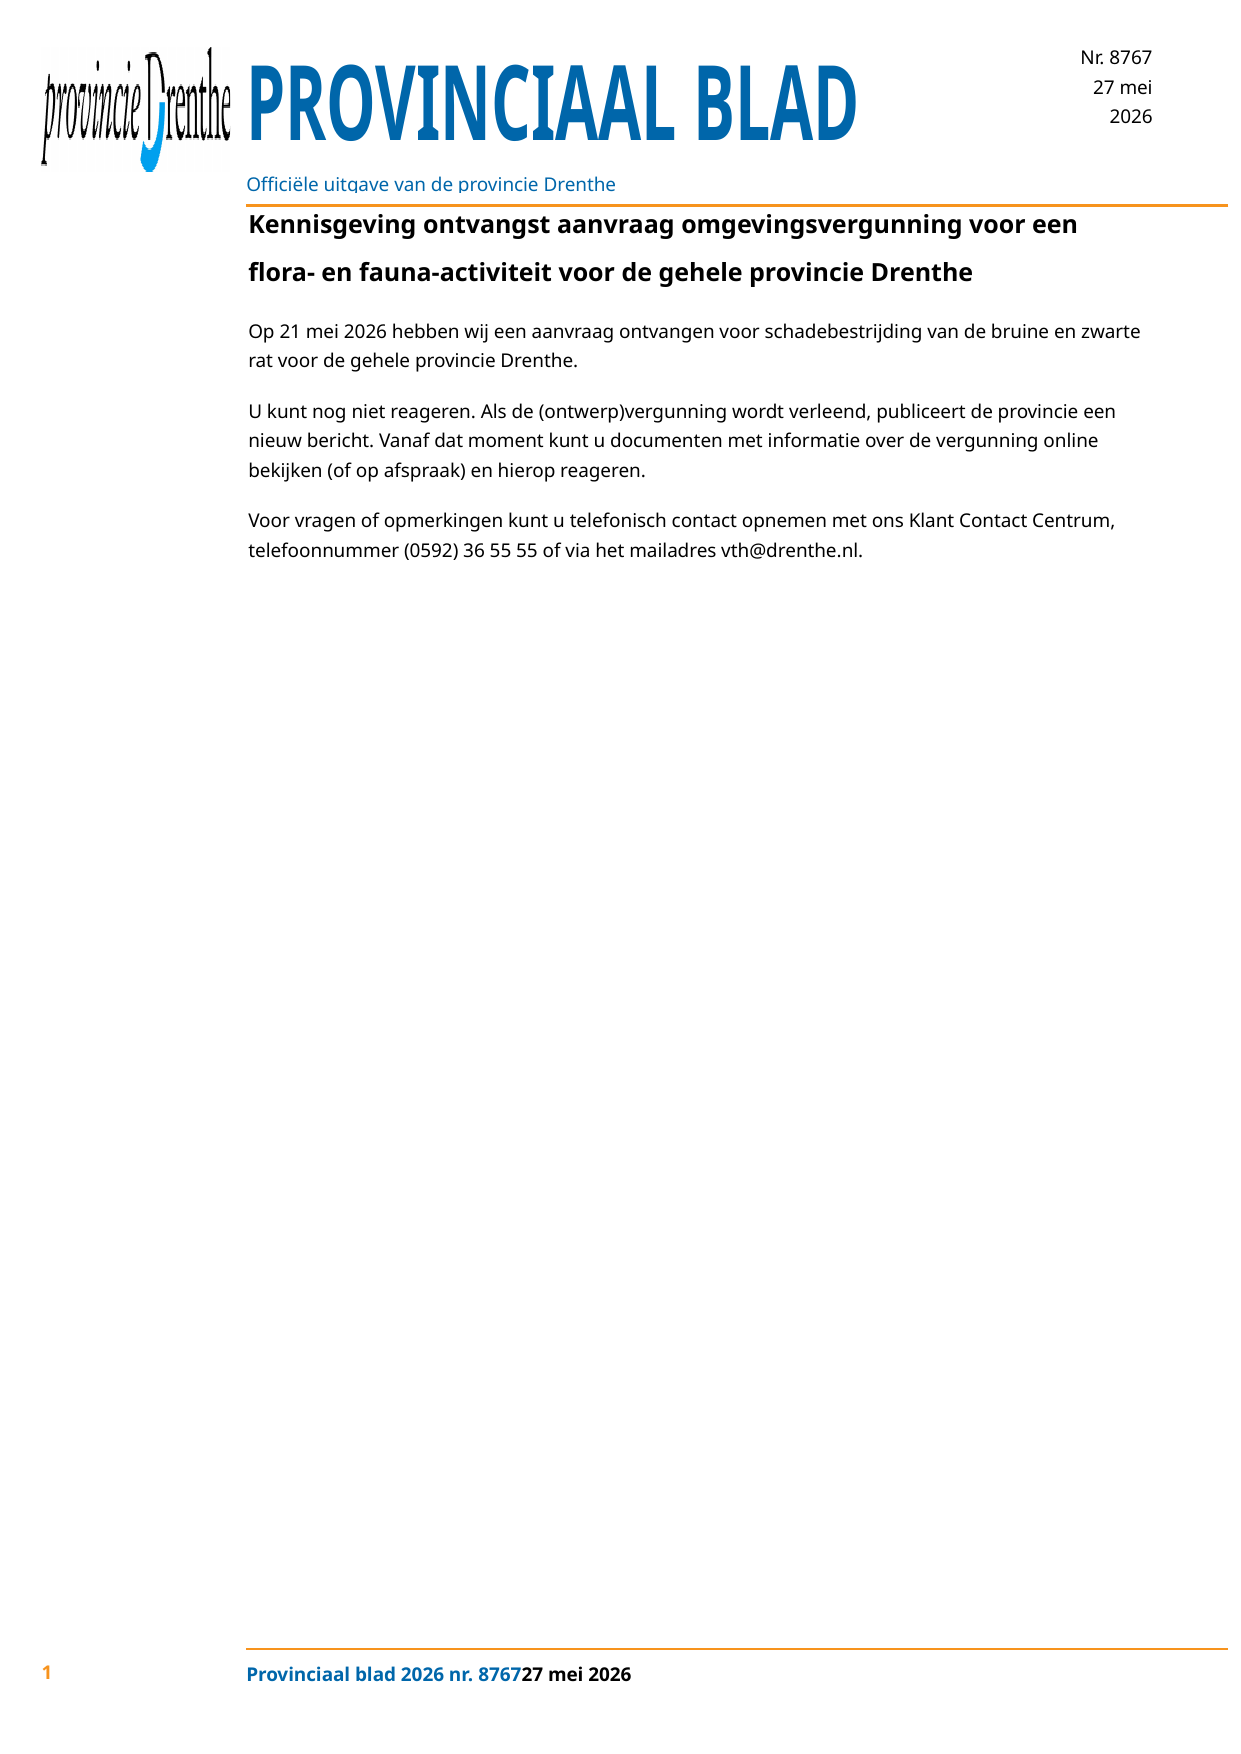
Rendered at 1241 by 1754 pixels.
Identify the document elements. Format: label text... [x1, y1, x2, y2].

text Op 21 mei 2026 hebben wij een aanvraag ontvangen voor schadebestrijding van de bruine en zwarte rat voor de gehele provincie Drenthe. [248, 318, 1152, 373]
picture [41, 47, 231, 172]
text Kennisgeving ontvangst aanvraag omgevingsvergunning voor een flora- en fauna-activiteit voor de gehele provincie Drenthe [248, 207, 1152, 288]
text Voor vragen of opmerkingen kunt u telefonisch contact opnemen met ons Klant Contact Centrum, telefoonnummer (0592) 36 55 55 of via het mailadres vth@drenthe.nl. [248, 507, 1152, 563]
text U kunt nog niet reageren. Als de (ontwerp)vergunning wordt verleend, publiceert de provincie een nieuw bericht. Vanaf dat moment kunt u documenten met informatie over de vergunning online bekijken (of op afspraak) en hierop reageren. [248, 398, 1152, 483]
